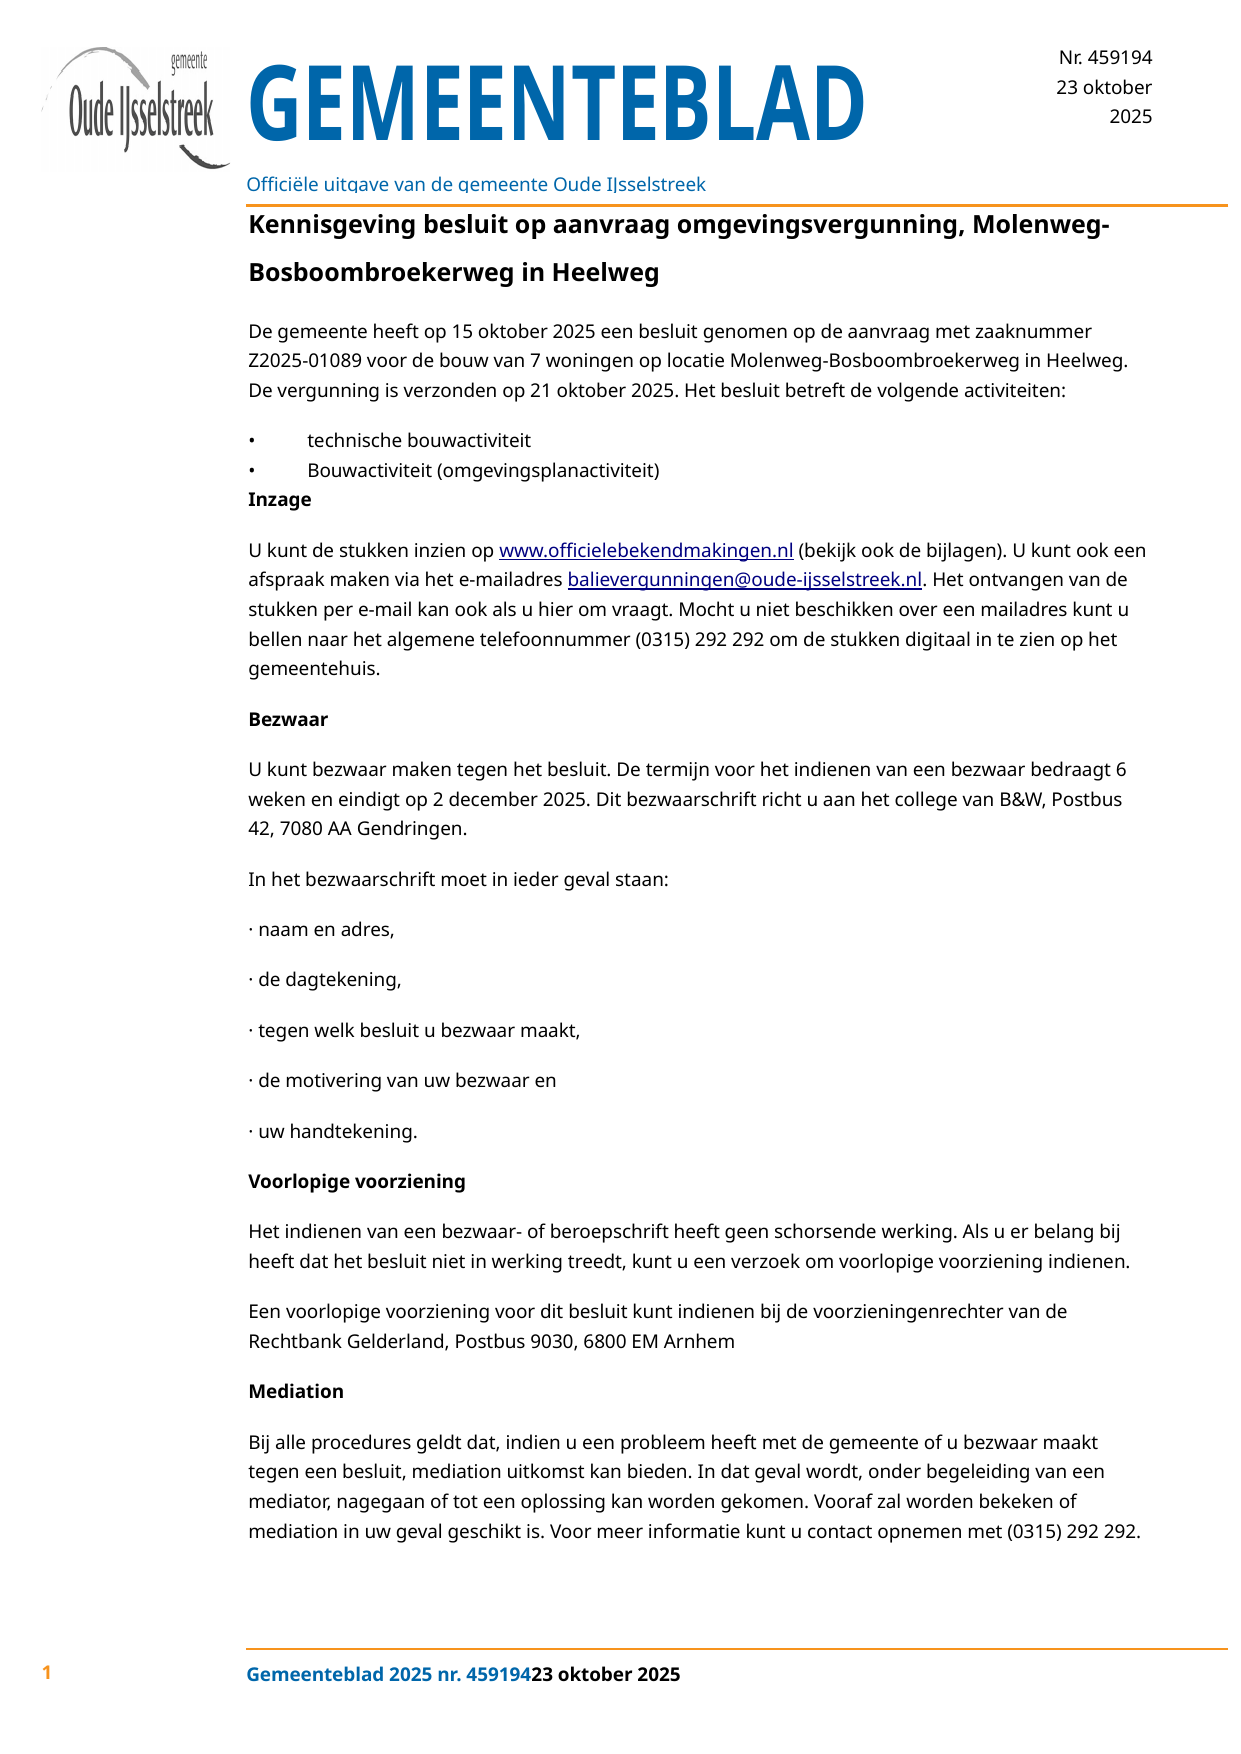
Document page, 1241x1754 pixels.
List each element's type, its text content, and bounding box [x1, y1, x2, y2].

text Bij alle procedures geldt dat, indien u een probleem heeft met de gemeente of u bezwaar maakt tegen een besluit, mediation uitkomst kan bieden. In dat geval wordt, onder begeleiding van een mediator, nagegaan of tot een oplossing kan worden gekomen. Vooraf zal worden bekeken of mediation in uw geval geschikt is. Voor meer informatie kunt u contact opnemen met (0315) 292 292. [248, 1429, 1152, 1544]
text · naam en adres, [248, 916, 1152, 942]
text Mediation [248, 1379, 1152, 1404]
text Voorlopige voorziening [248, 1168, 1152, 1194]
text Een voorlopige voorziening voor dit besluit kunt indienen bij de voorzieningenrechter van de Rechtbank Gelderland, Postbus 9030, 6800 EM Arnhem [248, 1299, 1152, 1354]
text Inzage [248, 487, 1152, 512]
picture [41, 47, 231, 172]
text U kunt bezwaar maken tegen het besluit. De termijn voor het indienen van een bezwaar bedraagt 6 weken en eindigt op 2 december 2025. Dit bezwaarschrift richt u aan het college van B&W, Postbus 42, 7080 AA Gendringen. [248, 756, 1152, 841]
list Bouwactiviteit (omgevingsplanactiviteit) [248, 457, 1152, 483]
text · uw handtekening. [248, 1118, 1152, 1144]
text U kunt de stukken inzien op www.officielebekendmakingen.nl (bekijk ook de bijlagen). U kunt ook een afspraak maken via het e-mailadres balievergunningen@oude-ijsselstreek.nl. Het ontvangen van de stukken per e-mail kan ook als u hier om vraagt. Mocht u niet beschikken over een mailadres kunt u bellen naar het algemene telefoonnummer (0315) 292 292 om de stukken digitaal in te zien op het gemeentehuis. [248, 537, 1152, 681]
text De gemeente heeft op 15 oktober 2025 een besluit genomen op de aanvraag met zaaknummer Z2025-01089 voor de bouw van 7 woningen op locatie Molenweg-Bosboombroekerweg in Heelweg. De vergunning is verzonden op 21 oktober 2025. Het besluit betreft de volgende activiteiten: [248, 318, 1152, 403]
text · de dagtekening, [248, 967, 1152, 992]
list technische bouwactiviteit [248, 427, 1152, 453]
text · tegen welk besluit u bezwaar maakt, [248, 1017, 1152, 1043]
text Kennisgeving besluit op aanvraag omgevingsvergunning, Molenweg-Bosboombroekerweg in Heelweg [248, 207, 1152, 288]
text Bezwaar [248, 706, 1152, 732]
text Het indienen van een bezwaar- of beroepschrift heeft geen schorsende werking. Als u er belang bij heeft dat het besluit niet in werking treedt, kunt u een verzoek om voorlopige voorziening indienen. [248, 1219, 1152, 1274]
text · de motivering van uw bezwaar en [248, 1067, 1152, 1093]
text In het bezwaarschrift moet in ieder geval staan: [248, 866, 1152, 892]
